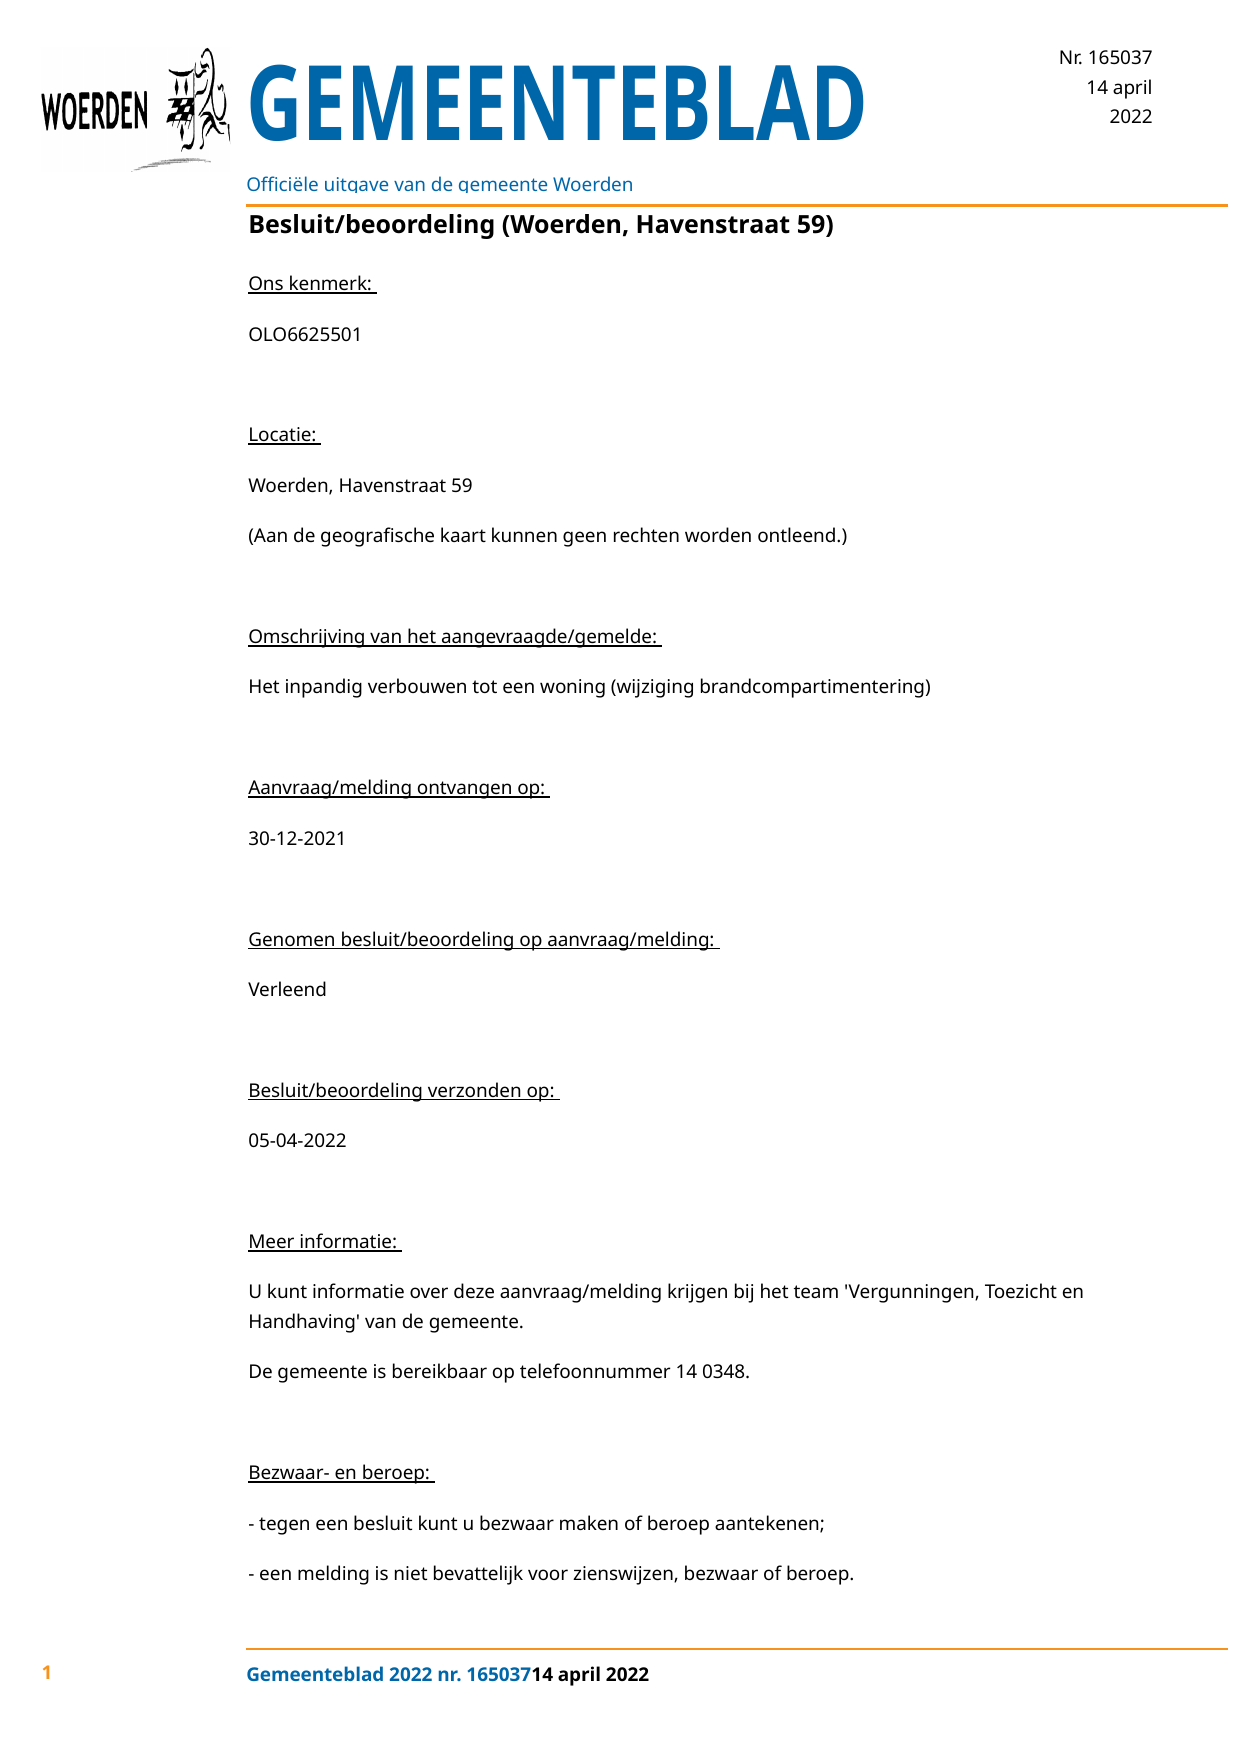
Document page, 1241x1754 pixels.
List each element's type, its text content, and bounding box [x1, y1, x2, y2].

text Omschrijving van het aangevraagde/gemelde: [248, 623, 1152, 649]
text (Aan de geografische kaart kunnen geen rechten worden ontleend.) [248, 522, 1152, 548]
text De gemeente is bereikbaar op telefoonnummer 14 0348. [248, 1359, 1152, 1384]
text - een melding is niet bevattelijk voor zienswijzen, bezwaar of beroep. [248, 1560, 1152, 1586]
text Ons kenmerk: [248, 270, 1152, 296]
text Het inpandig verbouwen tot een woning (wijziging brandcompartimentering) [248, 674, 1152, 699]
text OLO6625501 [248, 321, 1152, 346]
text Besluit/beoordeling verzonden op: [248, 1077, 1152, 1103]
text Genomen besluit/beoordeling op aanvraag/melding: [248, 926, 1152, 951]
text Bezwaar- en beroep: [248, 1459, 1152, 1485]
text - tegen een besluit kunt u bezwaar maken of beroep aantekenen; [248, 1510, 1152, 1536]
text Verleend [248, 976, 1152, 1002]
text Besluit/beoordeling (Woerden, Havenstraat 59) [248, 207, 1152, 241]
text Aanvraag/melding ontvangen op: [248, 774, 1152, 800]
text U kunt informatie over deze aanvraag/melding krijgen bij het team 'Vergunningen, Toezicht en Handhaving' van de gemeente. [248, 1279, 1152, 1334]
text 30-12-2021 [248, 825, 1152, 851]
text 05-04-2022 [248, 1127, 1152, 1153]
text Meer informatie: [248, 1228, 1152, 1254]
text Woerden, Havenstraat 59 [248, 472, 1152, 498]
picture [41, 47, 231, 172]
text Locatie: [248, 422, 1152, 447]
